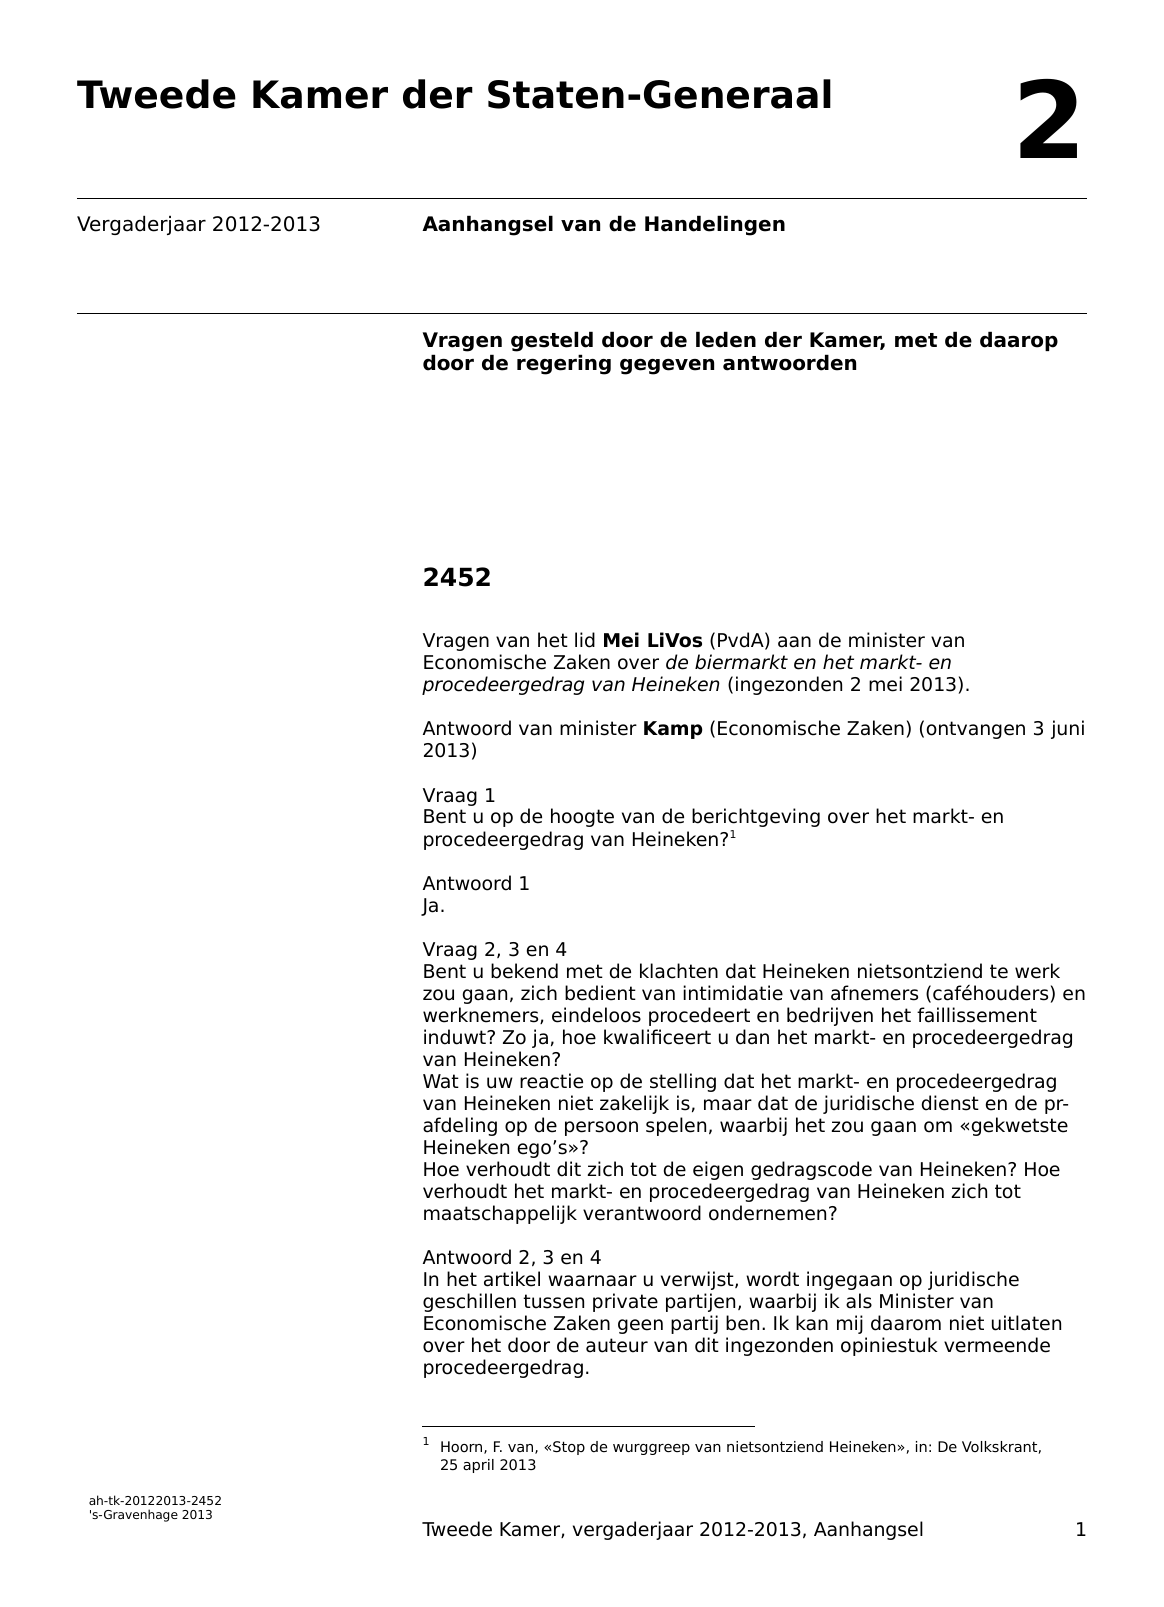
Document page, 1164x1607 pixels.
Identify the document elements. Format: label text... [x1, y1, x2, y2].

table_cell [77, 314, 422, 375]
text ah-tk-20122013-2452 [88, 1494, 323, 1508]
table_cell Aanhangsel van de Handelingen [422, 199, 1087, 313]
text Antwoord 1 [422, 873, 1087, 894]
text Wat is uw reactie op de stelling dat het markt- en procedeergedrag van Heineken niet zakelijk is, maar dat de juridische dienst en de pr-afdeling op de persoon spelen, waarbij het zou gaan om «gekwetste Heineken ego’s»? [422, 1071, 1087, 1158]
text Bent u bekend met de klachten dat Heineken nietsontziend te werk zou gaan, zich bedient van intimidatie van afnemers (caféhouders) en werknemers, eindeloos procedeert en bedrijven het faillissement induwt? Zo ja, hoe kwalificeert u dan het markt- en procedeergedrag van Heineken? [422, 961, 1087, 1071]
text Hoorn, F. van, «Stop de wurggreep van nietsontziend Heineken», in: De Volkskrant, 25 april 2013 [422, 1435, 1087, 1474]
text In het artikel waarnaar u verwijst, wordt ingegaan op juridische geschillen tussen private partijen, waarbij ik als Minister van Economische Zaken geen partij ben. Ik kan mij daarom niet uitlaten over het door de auteur van dit ingezonden opiniestuk vermeende procedeergedrag. [422, 1269, 1087, 1378]
table_cell Vergaderjaar 2012-2013 [77, 199, 422, 313]
text Antwoord van minister Kamp (Economische Zaken) (ontvangen 3 juni 2013) [422, 718, 1087, 762]
table_header 2 [886, 59, 1087, 198]
text 2452 [422, 563, 1087, 592]
text Ja. [422, 894, 1087, 917]
text Vragen van het lid Mei LiVos (PvdA) aan de minister van Economische Zaken over de biermarkt en het markt- en procedeergedrag van Heineken (ingezonden 2 mei 2013). [422, 630, 1087, 696]
table_header Tweede Kamer der Staten-Generaal [77, 59, 886, 198]
text Bent u op de hoogte van de berichtgeving over het markt- en procedeergedrag van Heineken? [422, 806, 1087, 850]
text Vraag 1 [422, 784, 1087, 806]
text 's-Gravenhage 2013 [88, 1508, 323, 1522]
text Hoe verhoudt dit zich tot de eigen gedragscode van Heineken? Hoe verhoudt het markt- en procedeergedrag van Heineken zich tot maatschappelijk verantwoord ondernemen? [422, 1158, 1087, 1224]
text Antwoord 2, 3 en 4 [422, 1247, 1087, 1269]
table_cell Vragen gesteld door de leden der Kamer, met de daarop door de regering gegeven antwoorden [422, 314, 1087, 375]
text Vraag 2, 3 en 4 [422, 939, 1087, 961]
